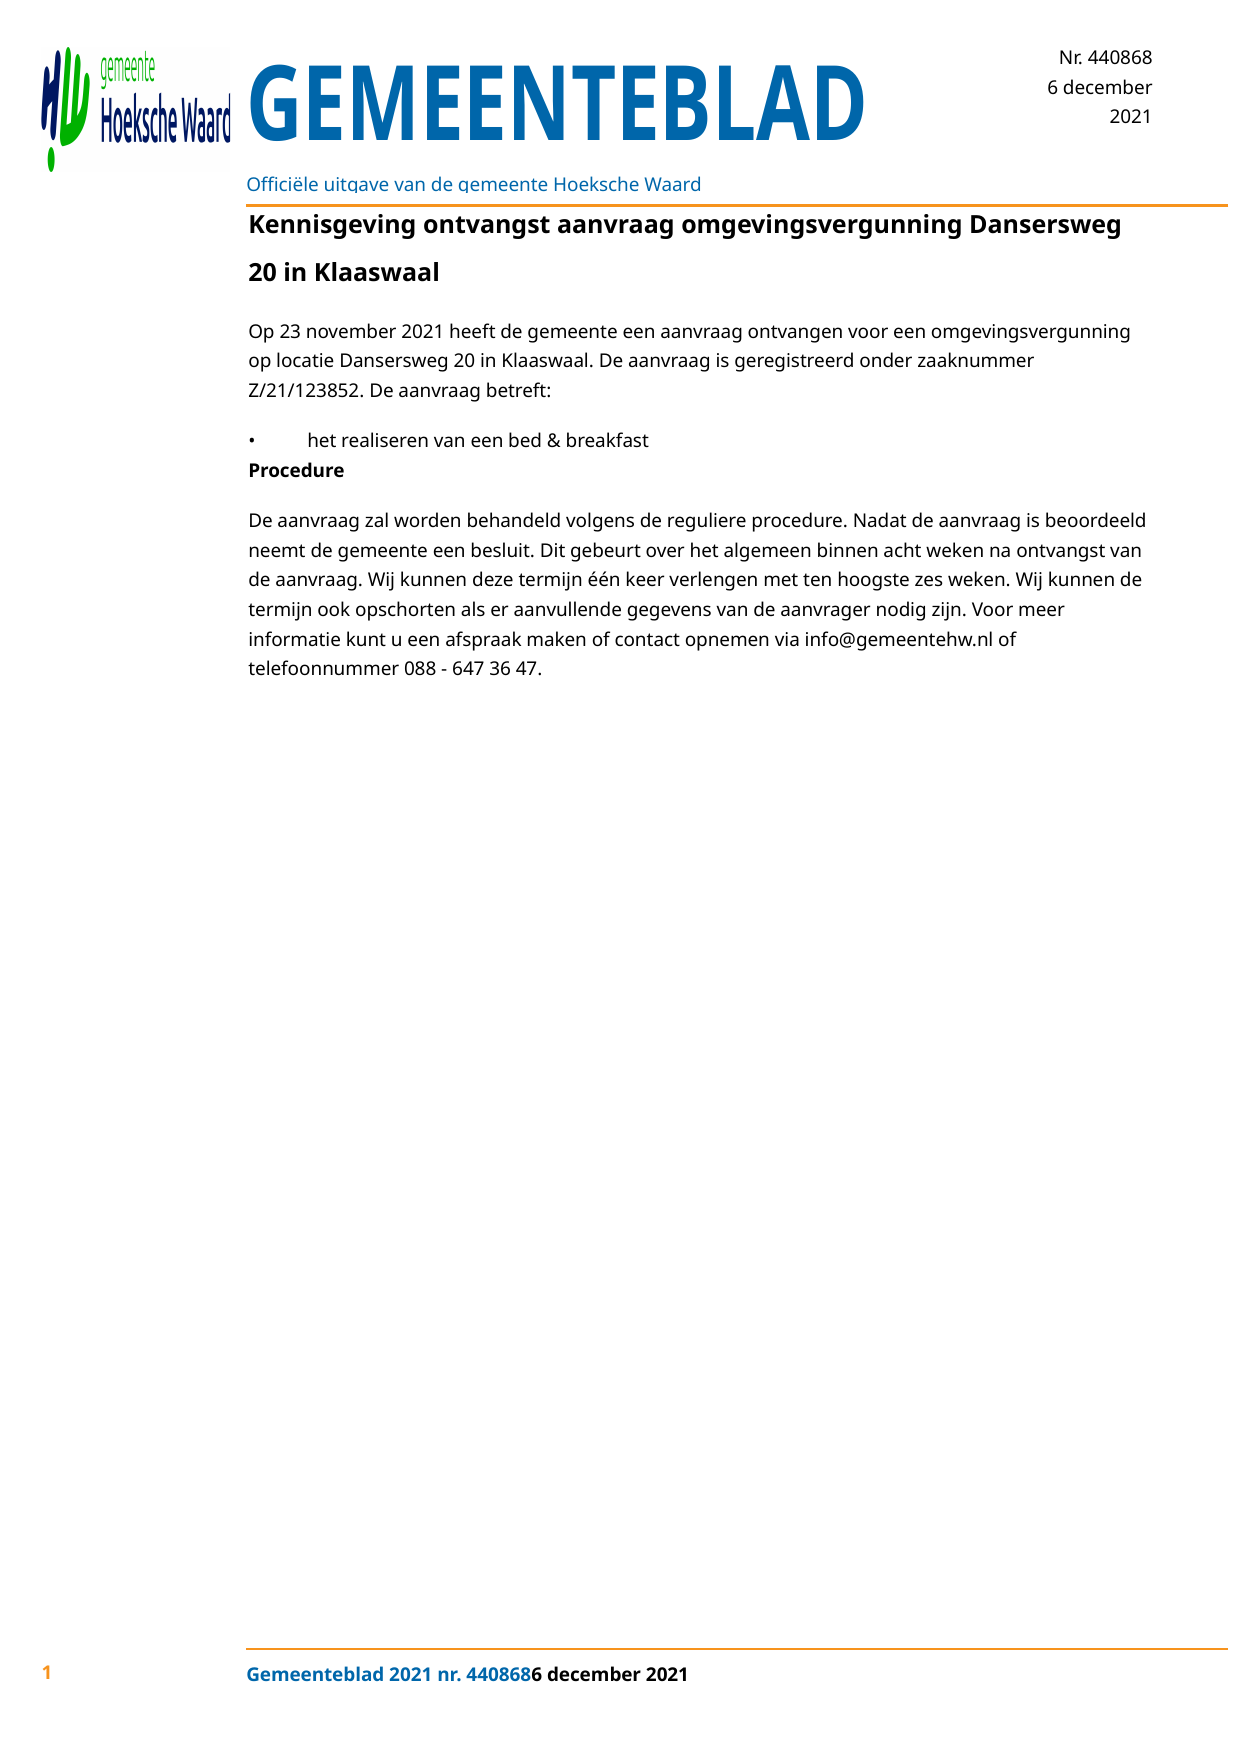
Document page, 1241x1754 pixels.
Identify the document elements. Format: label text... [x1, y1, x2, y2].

text Kennisgeving ontvangst aanvraag omgevingsvergunning Dansersweg 20 in Klaaswaal [248, 207, 1152, 288]
list het realiseren van een bed & breakfast [248, 427, 1152, 453]
text De aanvraag zal worden behandeld volgens de reguliere procedure. Nadat de aanvraag is beoordeeld neemt de gemeente een besluit. Dit gebeurt over het algemeen binnen acht weken na ontvangst van de aanvraag. Wij kunnen deze termijn één keer verlengen met ten hoogste zes weken. Wij kunnen de termijn ook opschorten als er aanvullende gegevens van de aanvrager nodig zijn. Voor meer informatie kunt u een afspraak maken of contact opnemen via info@gemeentehw.nl of telefoonnummer 088 - 647 36 47. [248, 507, 1152, 681]
text Op 23 november 2021 heeft de gemeente een aanvraag ontvangen voor een omgevingsvergunning op locatie Dansersweg 20 in Klaaswaal. De aanvraag is geregistreerd onder zaaknummer Z/21/123852. De aanvraag betreft: [248, 318, 1152, 403]
picture [41, 47, 231, 172]
text Procedure [248, 457, 1152, 483]
